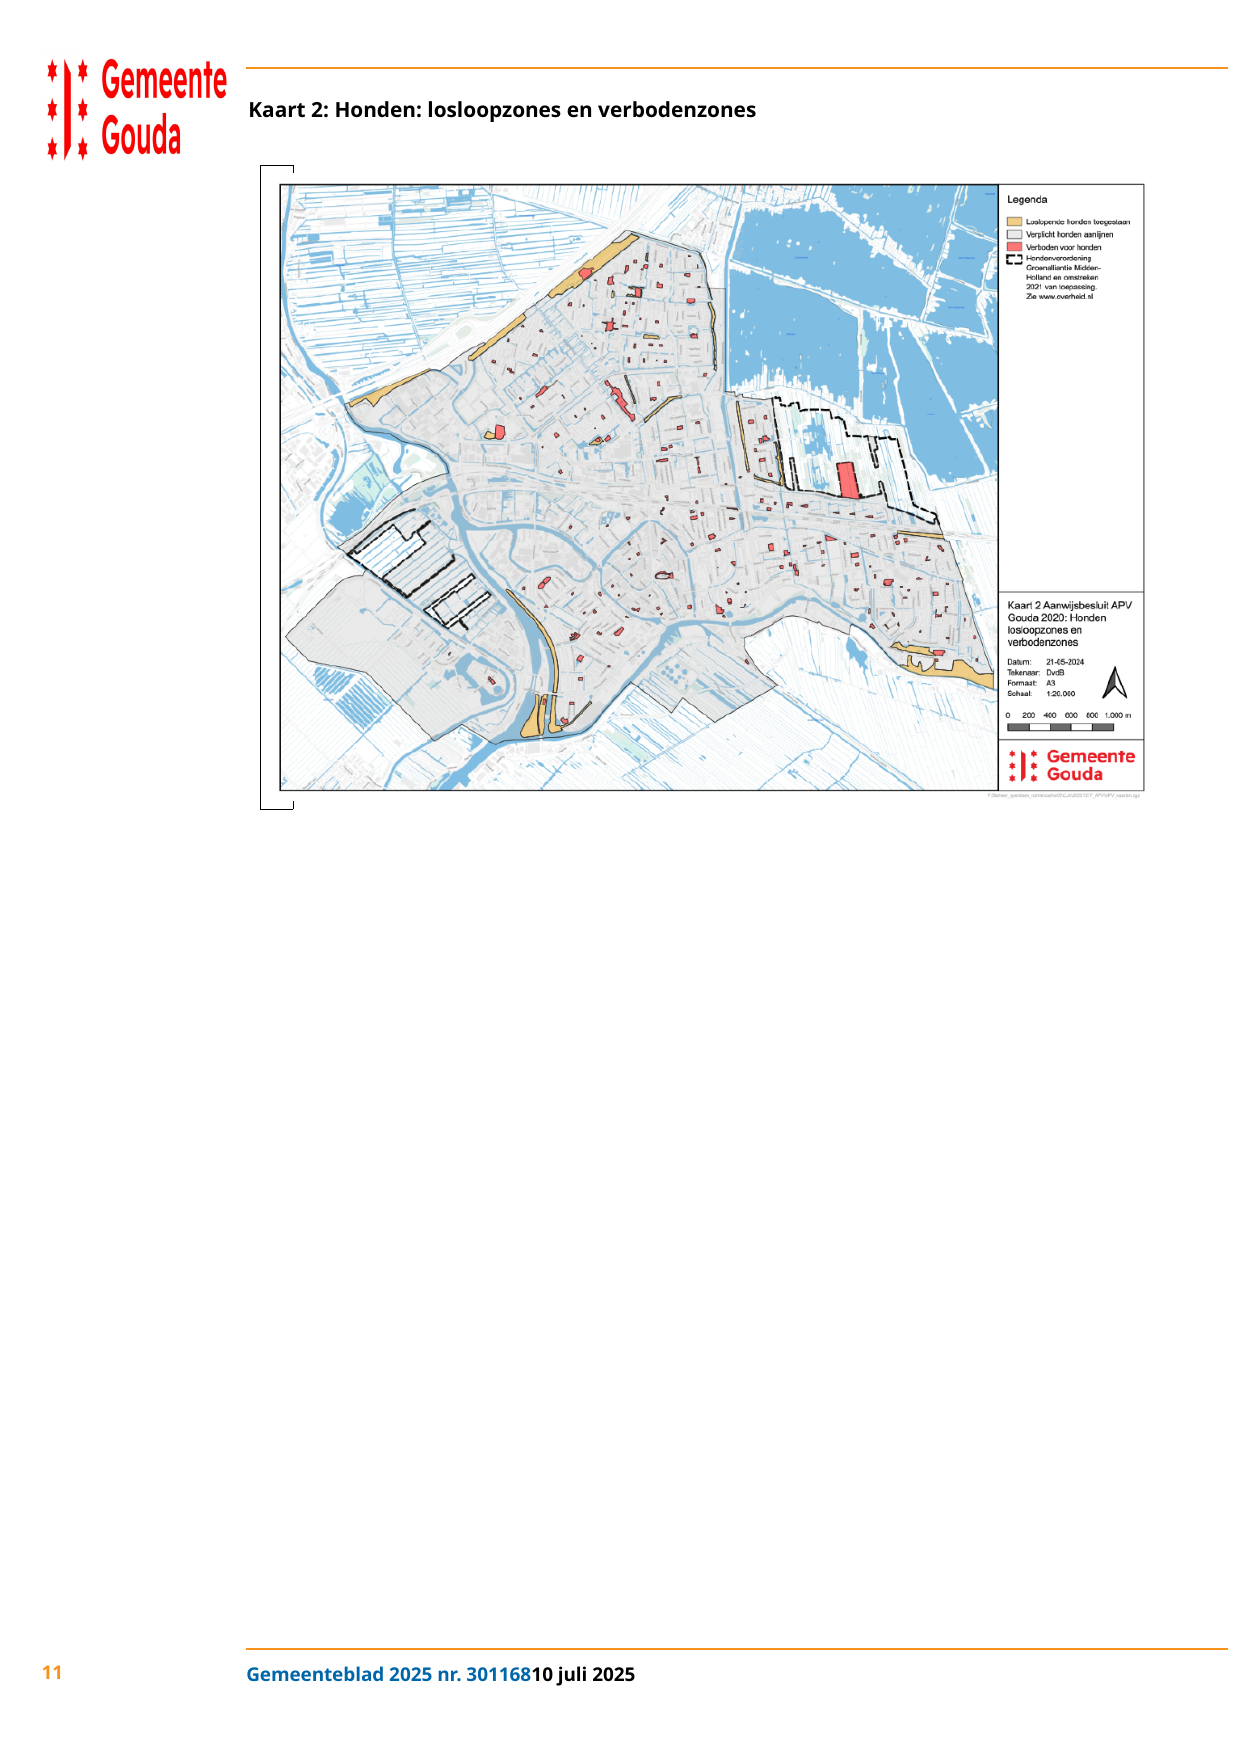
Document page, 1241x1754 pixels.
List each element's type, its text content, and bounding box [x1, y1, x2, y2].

text Kaart 2: Honden: losloopzones en verbodenzones [248, 95, 1152, 123]
picture [268, 173, 1155, 801]
picture [41, 47, 231, 172]
